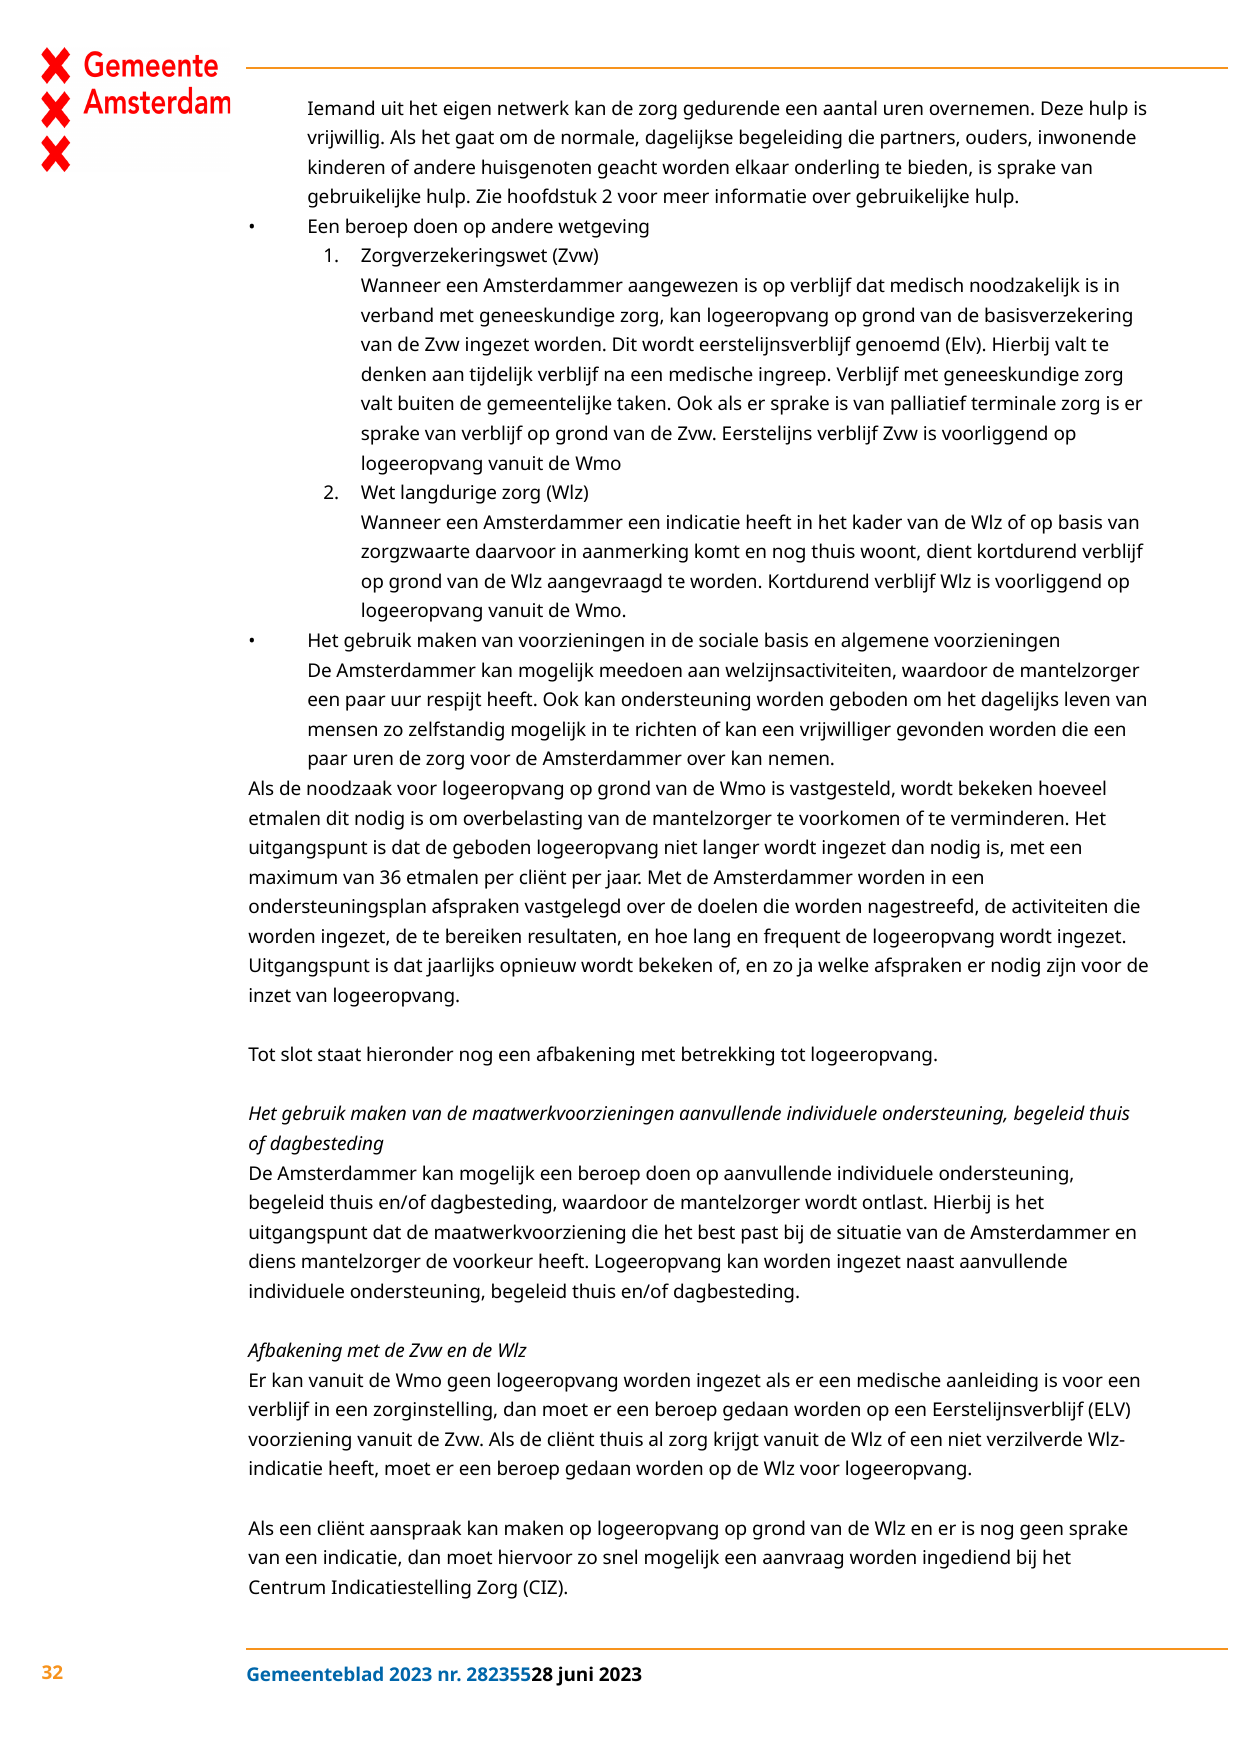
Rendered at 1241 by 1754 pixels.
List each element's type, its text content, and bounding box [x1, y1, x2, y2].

text Als de noodzaak voor logeeropvang op grond van de Wmo is vastgesteld, wordt bekeken hoeveel etmalen dit nodig is om overbelasting van de mantelzorger te voorkomen of te verminderen. Het uitgangspunt is dat de geboden logeeropvang niet langer wordt ingezet dan nodig is, met een maximum van 36 etmalen per cliënt per jaar. Met de Amsterdammer worden in een ondersteuningsplan afspraken vastgelegd over de doelen die worden nagestreefd, de activiteiten die worden ingezet, de te bereiken resultaten, en hoe lang en frequent de logeeropvang wordt ingezet. Uitgangspunt is dat jaarlijks opnieuw wordt bekeken of, en zo ja welke afspraken er nodig zijn voor de inzet van logeeropvang. [248, 775, 1152, 1008]
text De Amsterdammer kan mogelijk een beroep doen op aanvullende individuele ondersteuning, begeleid thuis en/of dagbesteding, waardoor de mantelzorger wordt ontlast. Hierbij is het uitgangspunt dat de maatwerkvoorziening die het best past bij de situatie van de Amsterdammer en diens mantelzorger de voorkeur heeft. Logeeropvang kan worden ingezet naast aanvullende individuele ondersteuning, begeleid thuis en/of dagbesteding. [248, 1160, 1152, 1304]
list Het gebruik maken van voorzieningen in de sociale basis en algemene voorzieningen [248, 627, 1152, 653]
list Iemand uit het eigen netwerk kan de zorg gedurende een aantal uren overnemen. Deze hulp is vrijwillig. Als het gaat om de normale, dagelijkse begeleiding die partners, ouders, inwonende kinderen of andere huisgenoten geacht worden elkaar onderling te bieden, is sprake van gebruikelijke hulp. Zie hoofdstuk 2 voor meer informatie over gebruikelijke hulp. [248, 95, 1152, 209]
text Het gebruik maken van de maatwerkvoorzieningen aanvullende individuele ondersteuning, begeleid thuis of dagbesteding [248, 1101, 1152, 1156]
list Wanneer een Amsterdammer een indicatie heeft in het kader van de Wlz of op basis van zorgzwaarte daarvoor in aanmerking komt en nog thuis woont, dient kortdurend verblijf op grond van de Wlz aangevraagd te worden. Kortdurend verblijf Wlz is voorliggend op logeeropvang vanuit de Wmo. [323, 509, 1152, 623]
list De Amsterdammer kan mogelijk meedoen aan welzijnsactiviteiten, waardoor de mantelzorger een paar uur respijt heeft. Ook kan ondersteuning worden geboden om het dagelijks leven van mensen zo zelfstandig mogelijk in te richten of kan een vrijwilliger gevonden worden die een paar uren de zorg voor de Amsterdammer over kan nemen. [248, 657, 1152, 771]
list Een beroep doen op andere wetgeving [248, 213, 1152, 239]
picture [41, 47, 231, 172]
text Er kan vanuit de Wmo geen logeeropvang worden ingezet als er een medische aanleiding is voor een verblijf in een zorginstelling, dan moet er een beroep gedaan worden op een Eerstelijnsverblijf (ELV) voorziening vanuit de Zvw. Als de cliënt thuis al zorg krijgt vanuit de Wlz of een niet verzilverde Wlz-indicatie heeft, moet er een beroep gedaan worden op de Wlz voor logeeropvang. [248, 1367, 1152, 1481]
text Als een cliënt aanspraak kan maken op logeeropvang op grond van de Wlz en er is nog geen sprake van een indicatie, dan moet hiervoor zo snel mogelijk een aanvraag worden ingediend bij het Centrum Indicatiestelling Zorg (CIZ). [248, 1515, 1152, 1600]
text Tot slot staat hieronder nog een afbakening met betrekking tot logeeropvang. [248, 1041, 1152, 1067]
list Wet langdurige zorg (Wlz) [323, 479, 1152, 505]
text Afbakening met de Zvw en de Wlz [248, 1337, 1152, 1363]
list Wanneer een Amsterdammer aangewezen is op verblijf dat medisch noodzakelijk is in verband met geneeskundige zorg, kan logeeropvang op grond van de basisverzekering van de Zvw ingezet worden. Dit wordt eerstelijnsverblijf genoemd (Elv). Hierbij valt te denken aan tijdelijk verblijf na een medische ingreep. Verblijf met geneeskundige zorg valt buiten de gemeentelijke taken. Ook als er sprake is van palliatief terminale zorg is er sprake van verblijf op grond van de Zvw. Eerstelijns verblijf Zvw is voorliggend op logeeropvang vanuit de Wmo [323, 272, 1152, 476]
list Zorgverzekeringswet (Zvw) [323, 243, 1152, 268]
